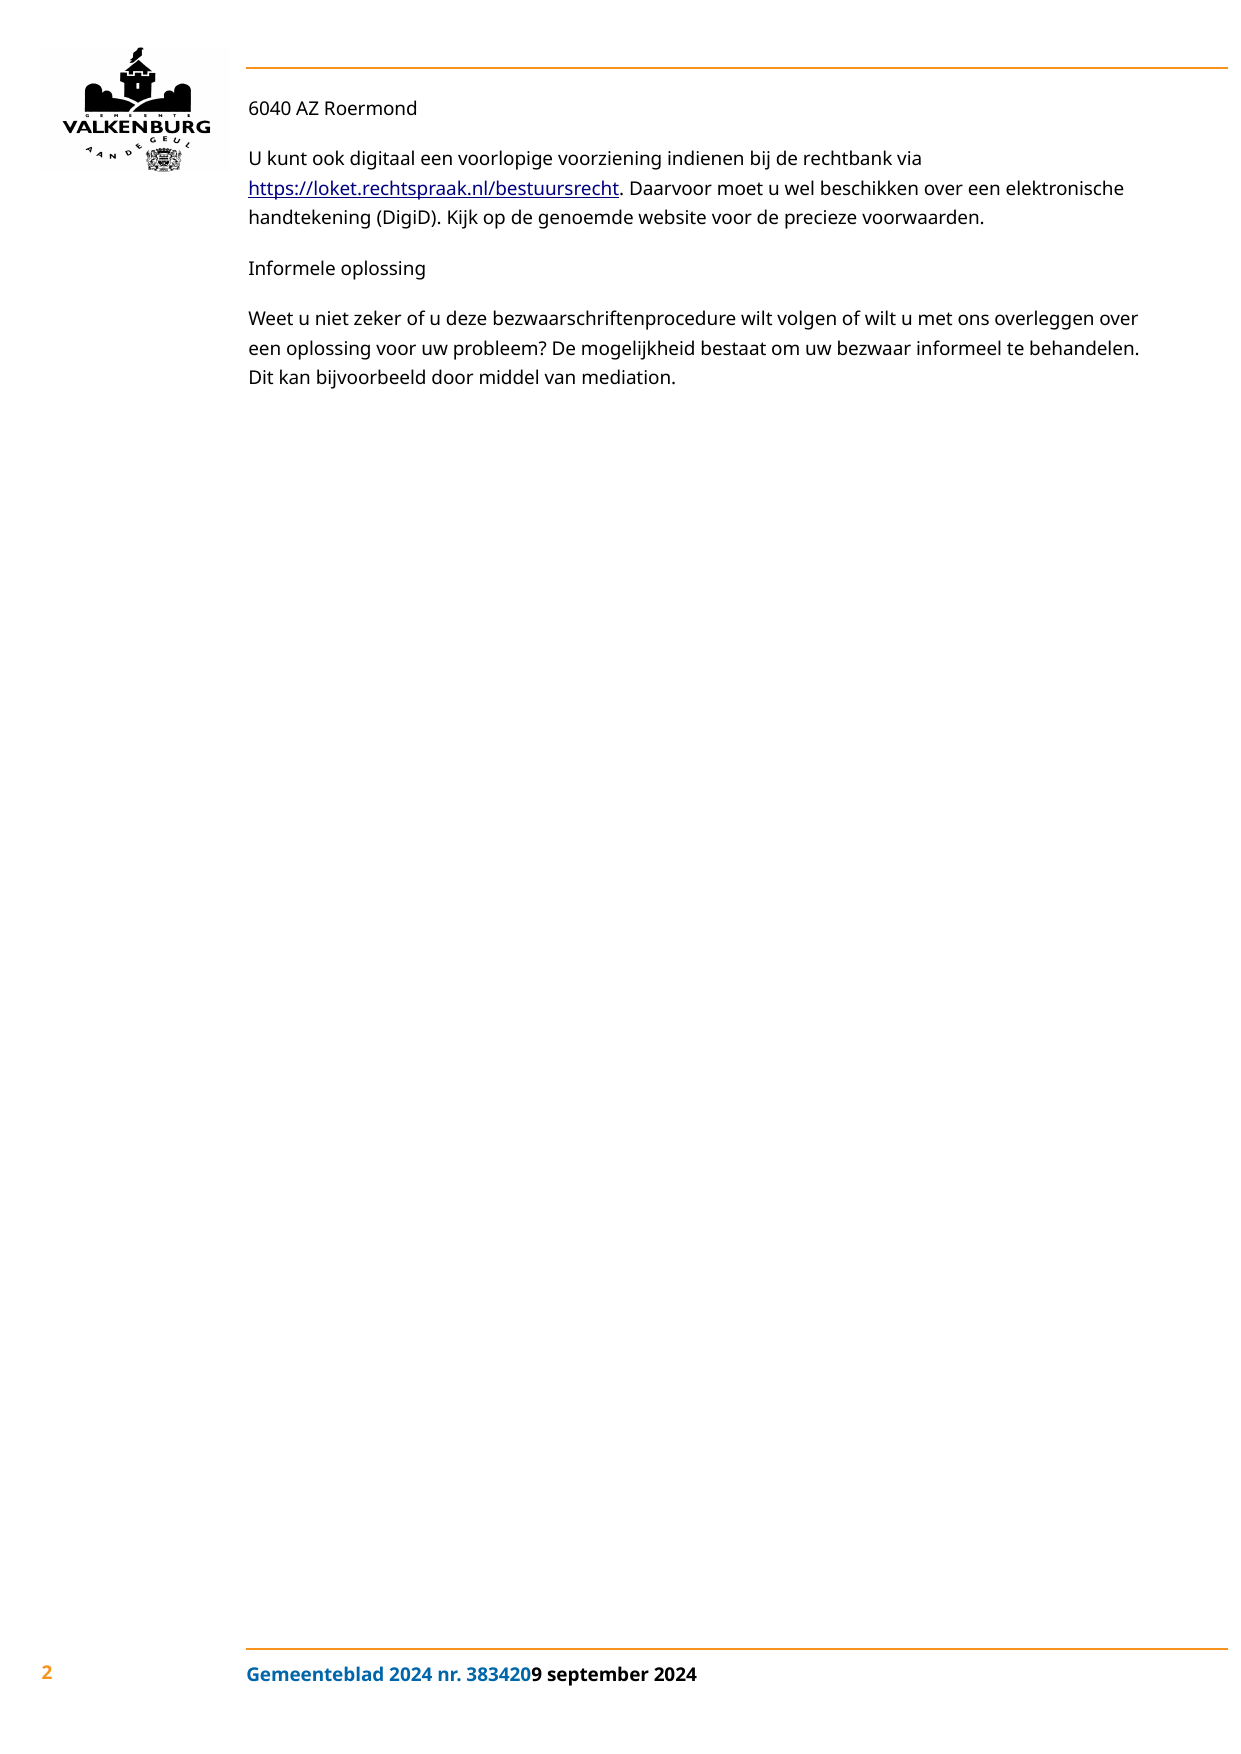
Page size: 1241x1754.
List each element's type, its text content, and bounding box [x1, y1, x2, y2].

picture [41, 47, 231, 172]
text U kunt ook digitaal een voorlopige voorziening indienen bij de rechtbank via https://loket.rechtspraak.nl/bestuursrecht. Daarvoor moet u wel beschikken over een elektronische handtekening (DigiD). Kijk op de genoemde website voor de precieze voorwaarden. [248, 145, 1152, 230]
text Informele oplossing [248, 255, 1152, 281]
text Weet u niet zeker of u deze bezwaarschriftenprocedure wilt volgen of wilt u met ons overleggen over een oplossing voor uw probleem? De mogelijkheid bestaat om uw bezwaar informeel te behandelen. Dit kan bijvoorbeeld door middel van mediation. [248, 305, 1152, 390]
text 6040 AZ Roermond [248, 95, 1152, 121]
